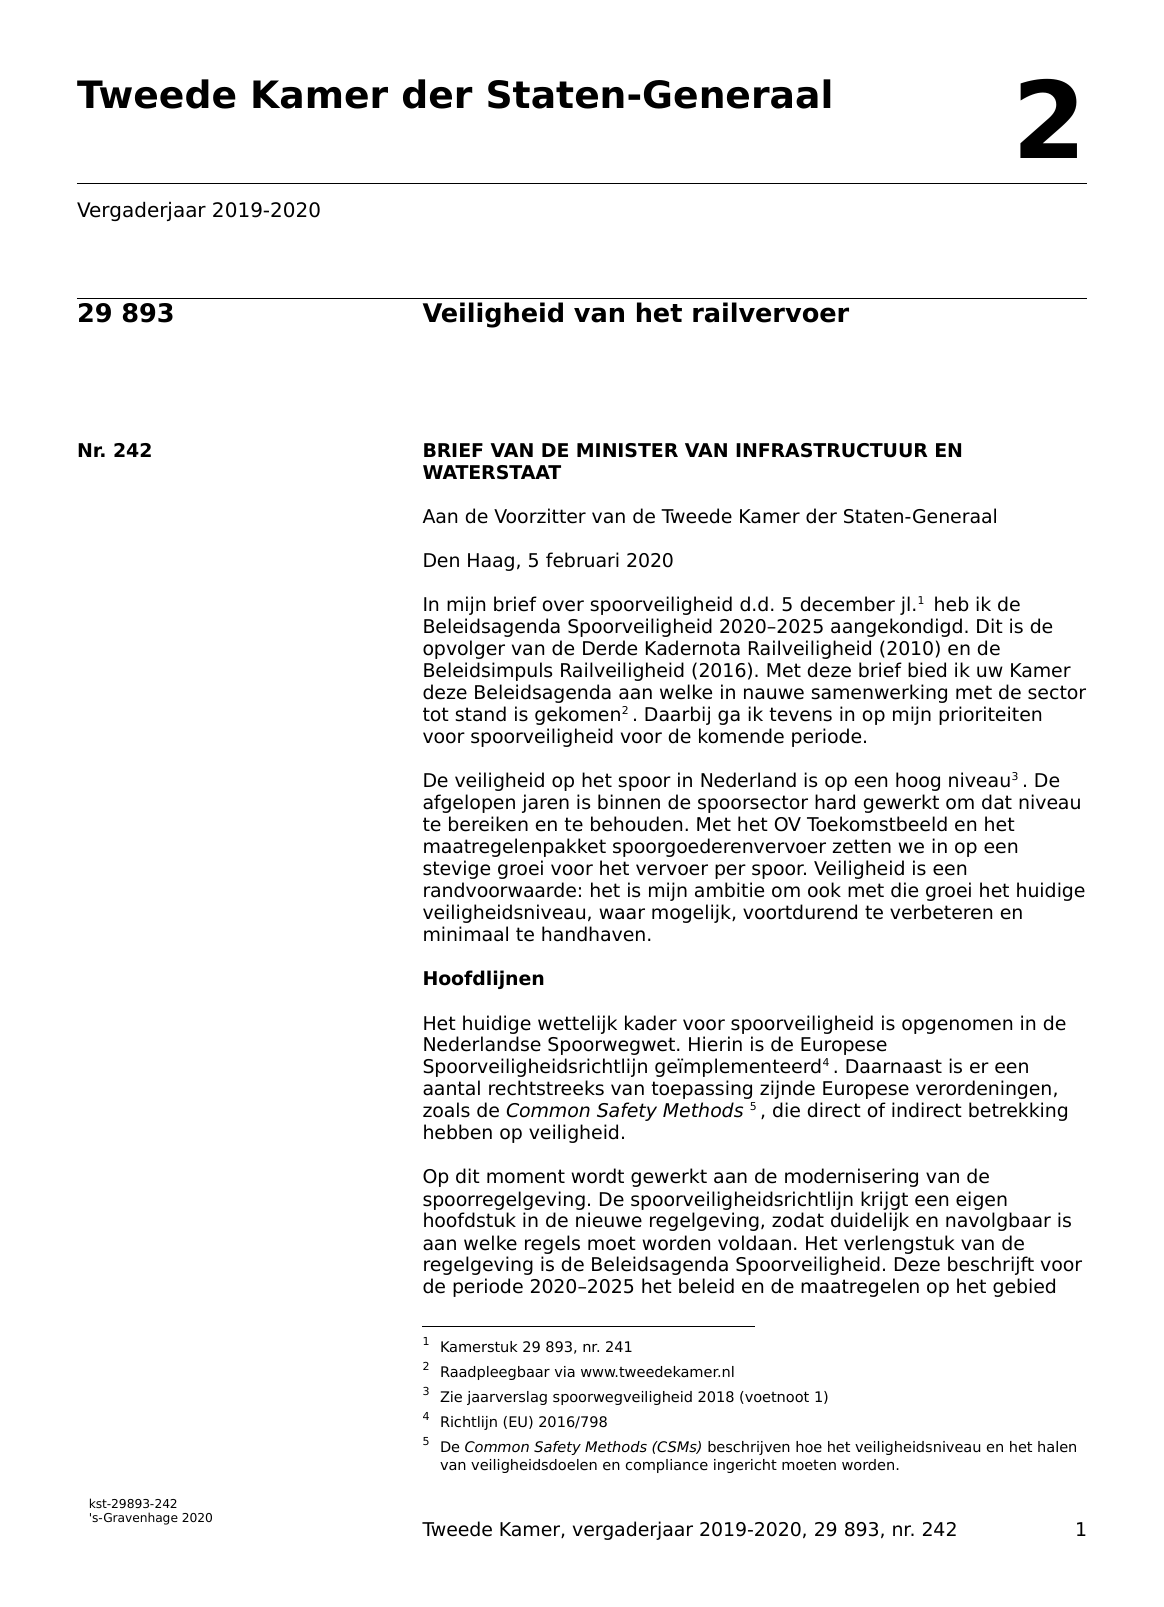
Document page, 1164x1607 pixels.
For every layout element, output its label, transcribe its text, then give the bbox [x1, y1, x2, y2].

text Zie jaarverslag spoorwegveiligheid 2018 (voetnoot 1) [422, 1385, 1087, 1407]
text Den Haag, 5 februari 2020 [422, 550, 1087, 572]
text 's-Gravenhage 2020 [88, 1511, 323, 1525]
subtitle 29 893 Veiligheid van het railvervoer [77, 299, 1087, 329]
text Het huidige wettelijk kader voor spoorveiligheid is opgenomen in de Nederlandse Spoorwegwet. Hierin is de Europese Spoorveiligheidsrichtlijn geïmplementeerd. Daarnaast is er een aantal rechtstreeks van toepassing zijnde Europese verordeningen, zoals de Common Safety Methods , die direct of indirect betrekking hebben op veiligheid. [422, 1012, 1087, 1144]
text De Common Safety Methods (CSMs) beschrijven hoe het veiligheidsniveau en het halen van veiligheidsdoelen en compliance ingericht moeten worden. [422, 1435, 1087, 1474]
text In mijn brief over spoorveiligheid d.d. 5 december jl. heb ik de Beleidsagenda Spoorveiligheid 2020–2025 aangekondigd. Dit is de opvolger van de Derde Kadernota Railveiligheid (2010) en de Beleidsimpuls Railveiligheid (2016). Met deze brief bied ik uw Kamer deze Beleidsagenda aan welke in nauwe samenwerking met de sector tot stand is gekomen. Daarbij ga ik tevens in op mijn prioriteiten voor spoorveiligheid voor de komende periode. [422, 594, 1087, 748]
text Op dit moment wordt gewerkt aan de modernisering van de spoorregelgeving. De spoorveiligheidsrichtlijn krijgt een eigen hoofdstuk in de nieuwe regelgeving, zodat duidelijk en navolgbaar is aan welke regels moet worden voldaan. Het verlengstuk van de regelgeving is de Beleidsagenda Spoorveiligheid. Deze beschrijft voor de periode 2020–2025 het beleid en de maatregelen op het gebied [422, 1166, 1087, 1298]
subtitle Nr. 242 BRIEF VAN DE MINISTER VAN INFRASTRUCTUUR EN WATERSTAAT [77, 440, 1087, 484]
text Aan de Voorzitter van de Tweede Kamer der Staten-Generaal [422, 506, 1087, 528]
text kst-29893-242 [88, 1497, 323, 1511]
table_cell Vergaderjaar 2019-2020 [77, 184, 1087, 298]
text Raadpleegbaar via www.tweedekamer.nl [422, 1360, 1087, 1382]
subtitle Hoofdlijnen [422, 968, 1087, 990]
text Richtlijn (EU) 2016/798 [422, 1410, 1087, 1432]
text Kamerstuk 29 893, nr. 241 [422, 1335, 1087, 1357]
table_header Tweede Kamer der Staten-Generaal [77, 59, 886, 183]
table_header 2 [886, 59, 1087, 183]
text De veiligheid op het spoor in Nederland is op een hoog niveau. De afgelopen jaren is binnen de spoorsector hard gewerkt om dat niveau te bereiken en te behouden. Met het OV Toekomstbeeld en het maatregelenpakket spoorgoederenvervoer zetten we in op een stevige groei voor het vervoer per spoor. Veiligheid is een randvoorwaarde: het is mijn ambitie om ook met die groei het huidige veiligheidsniveau, waar mogelijk, voortdurend te verbeteren en minimaal te handhaven. [422, 770, 1087, 946]
